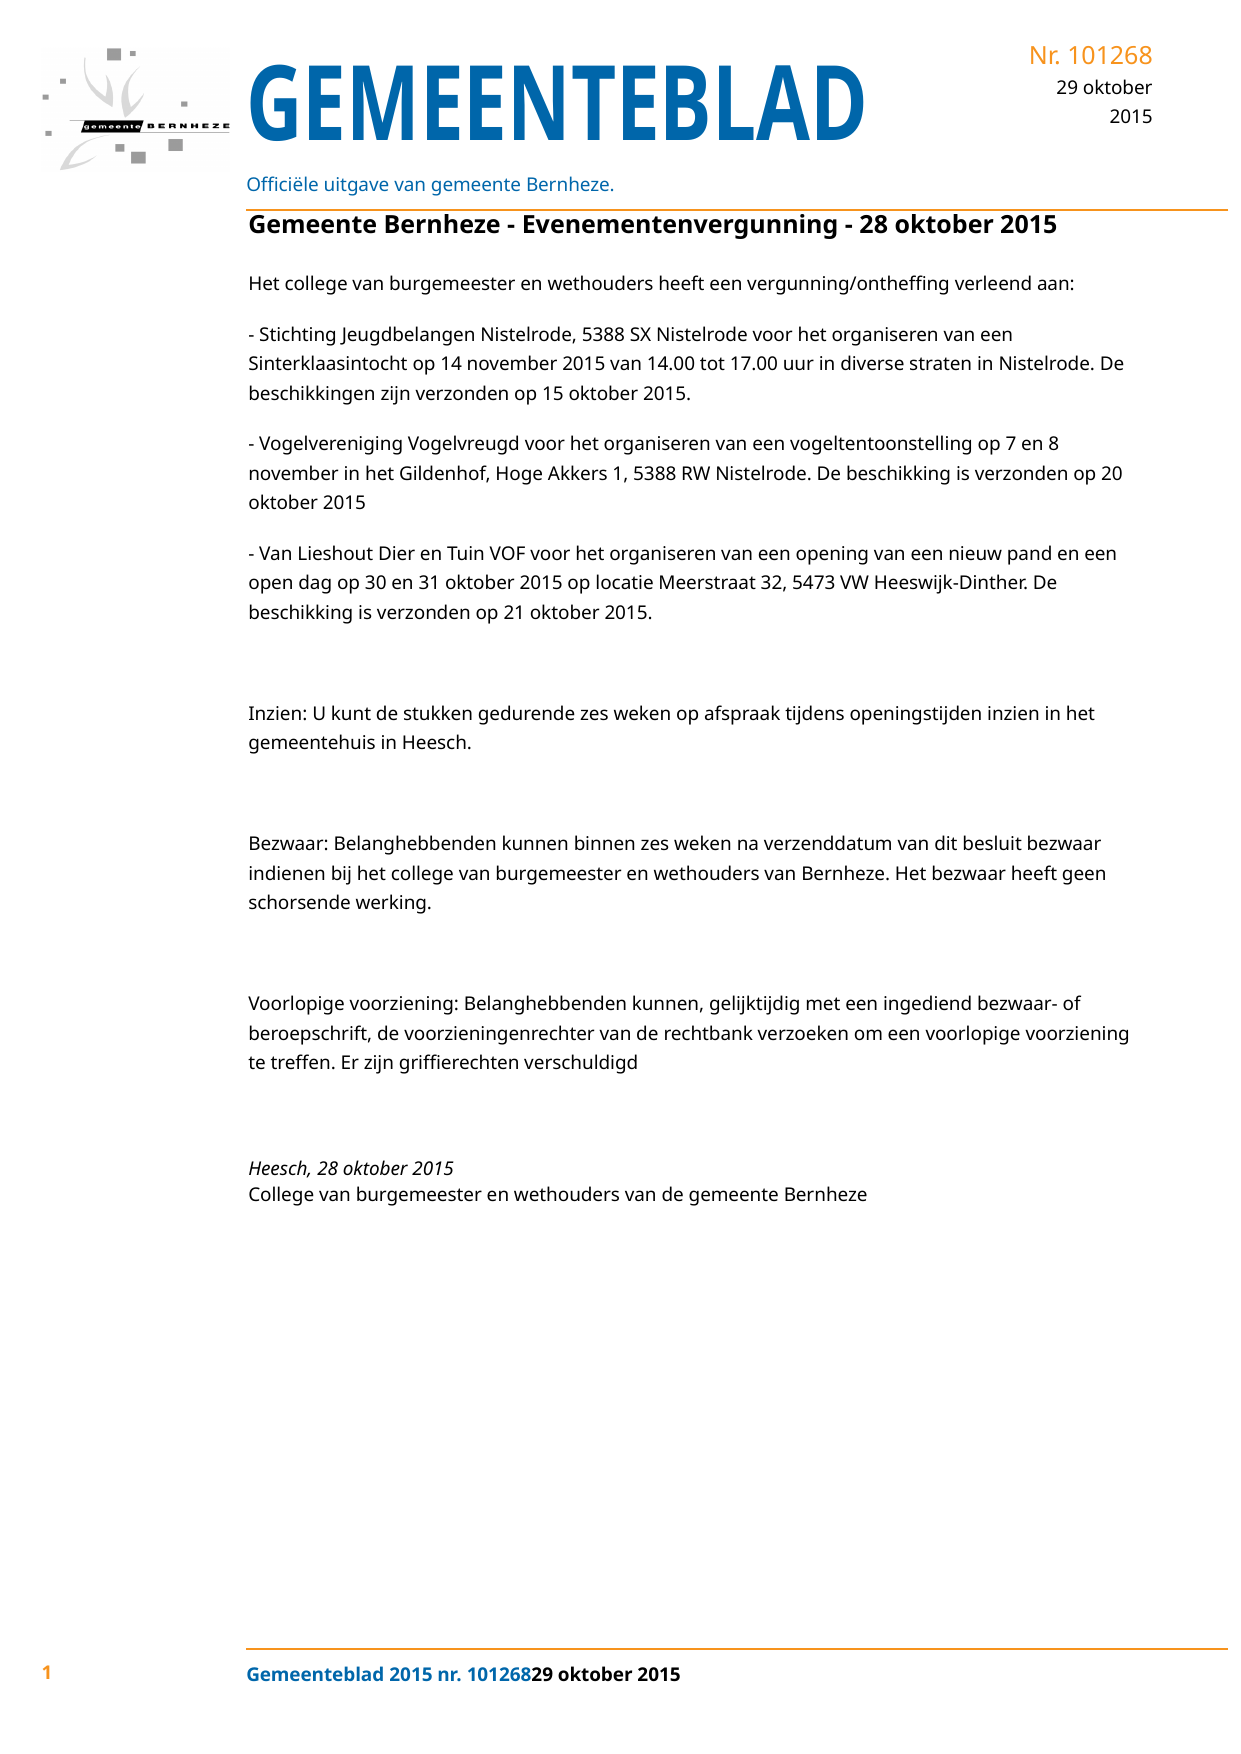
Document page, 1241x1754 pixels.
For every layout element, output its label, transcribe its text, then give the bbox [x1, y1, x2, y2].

text Bezwaar: Belanghebbenden kunnen binnen zes weken na verzenddatum van dit besluit bezwaar indienen bij het college van burgemeester en wethouders van Bernheze. Het bezwaar heeft geen schorsende werking. [248, 830, 1152, 915]
text - Van Lieshout Dier en Tuin VOF voor het organiseren van een opening van een nieuw pand en een open dag op 30 en 31 oktober 2015 op locatie Meerstraat 32, 5473 VW Heeswijk-Dinther. De beschikking is verzonden op 21 oktober 2015. [248, 540, 1152, 625]
text Inzien: U kunt de stukken gedurende zes weken op afspraak tijdens openingstijden inzien in het gemeentehuis in Heesch. [248, 700, 1152, 755]
text Voorlopige voorziening: Belanghebbenden kunnen, gelijktijdig met een ingediend bezwaar- of beroepschrift, de voorzieningenrechter van de rechtbank verzoeken om een voorlopige voorziening te treffen. Er zijn griffierechten verschuldigd [248, 990, 1152, 1075]
text - Stichting Jeugdbelangen Nistelrode, 5388 SX Nistelrode voor het organiseren van een Sinterklaasintocht op 14 november 2015 van 14.00 tot 17.00 uur in diverse straten in Nistelrode. De beschikkingen zijn verzonden op 15 oktober 2015. [248, 321, 1152, 406]
text - Vogelvereniging Vogelvreugd voor het organiseren van een vogeltentoonstelling op 7 en 8 november in het Gildenhof, Hoge Akkers 1, 5388 RW Nistelrode. De beschikking is verzonden op 20 oktober 2015 [248, 430, 1152, 515]
text Gemeente Bernheze - Evenementenvergunning - 28 oktober 2015 [248, 211, 1152, 241]
text Het college van burgemeester en wethouders heeft een vergunning/ontheffing verleend aan: [248, 270, 1152, 296]
picture [41, 47, 231, 172]
text College van burgemeester en wethouders van de gemeente Bernheze [248, 1181, 1152, 1207]
text Heesch, 28 oktober 2015 [248, 1155, 1152, 1181]
